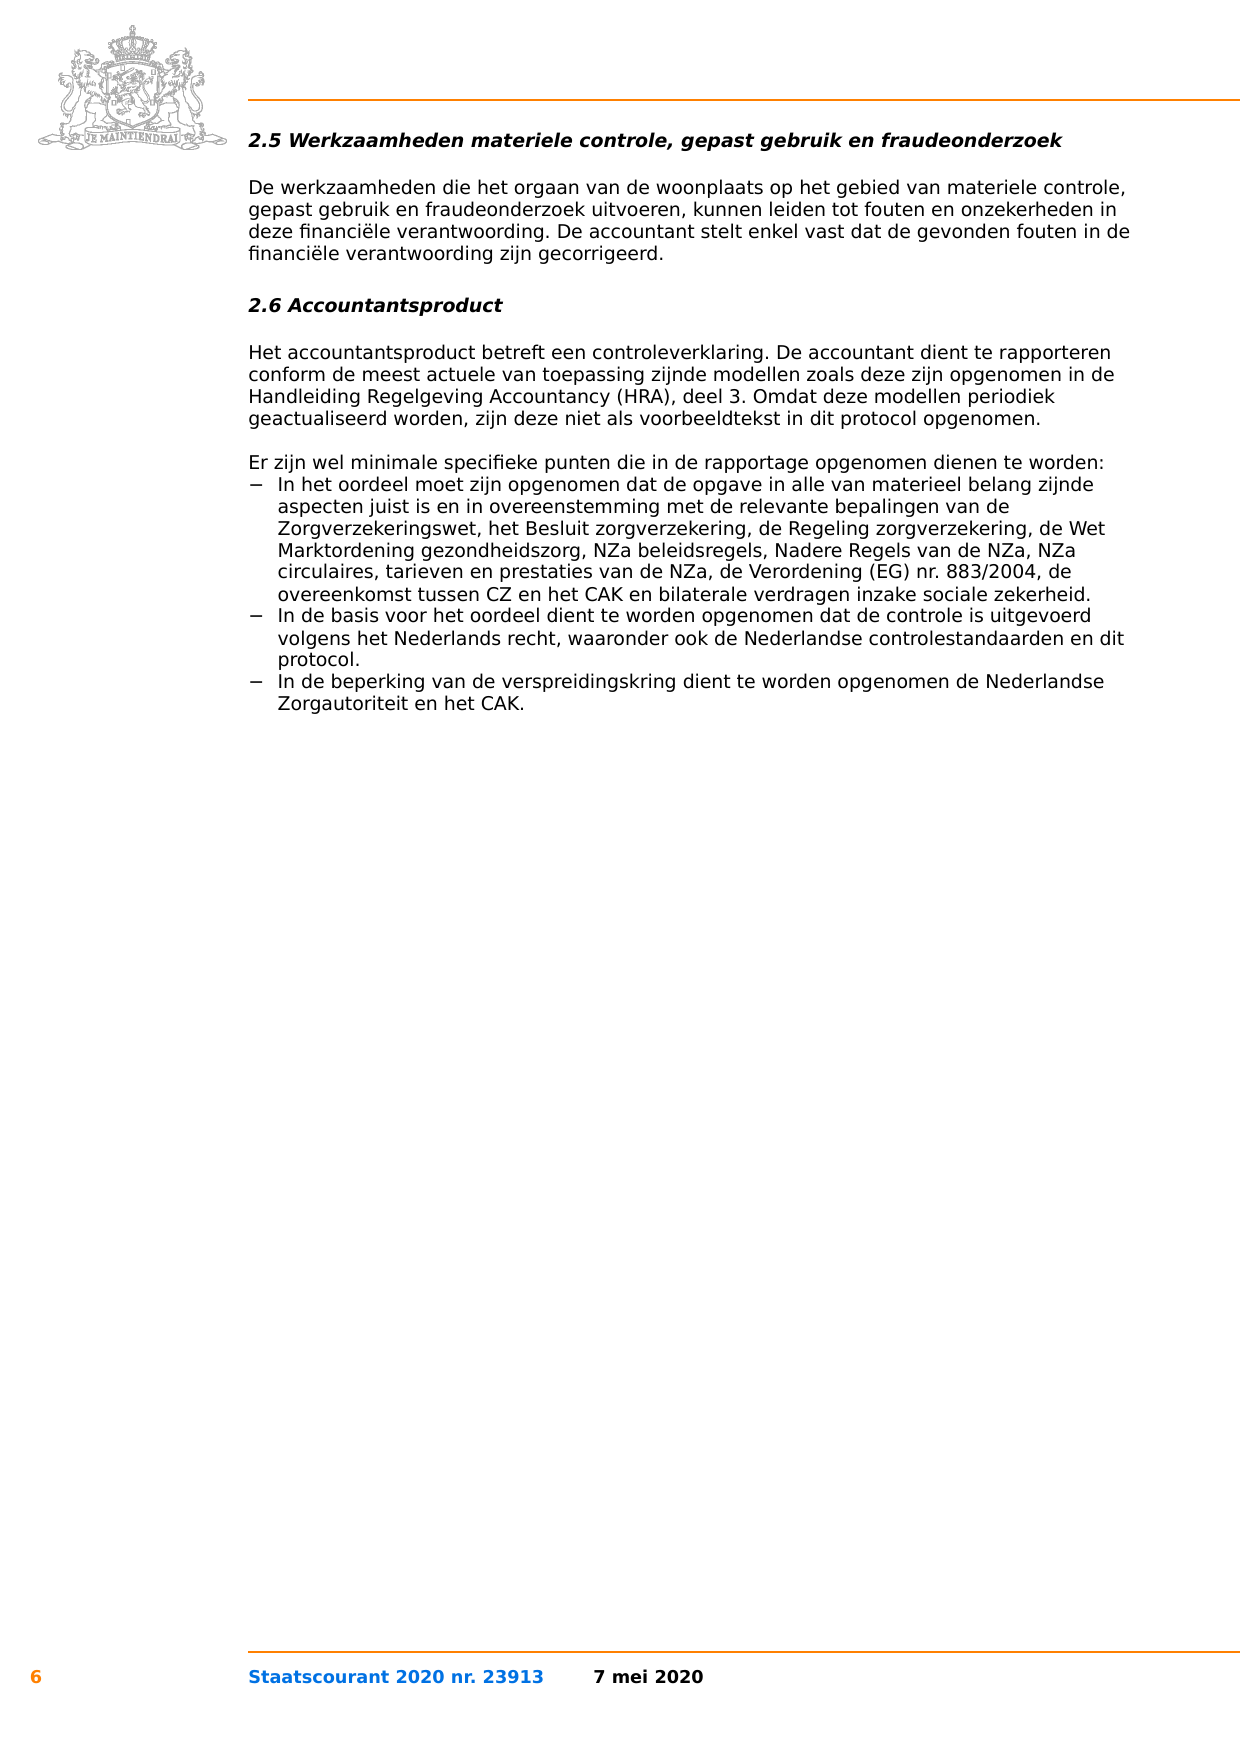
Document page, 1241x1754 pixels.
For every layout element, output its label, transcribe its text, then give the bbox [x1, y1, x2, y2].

text Het accountantsproduct betreft een controleverklaring. De accountant dient te rapporteren conform de meest actuele van toepassing zijnde modellen zoals deze zijn opgenomen in de Handleiding Regelgeving Accountancy (HRA), deel 3. Omdat deze modellen periodiek geactualiseerd worden, zijn deze niet als voorbeeldtekst in dit protocol opgenomen. [248, 342, 1163, 430]
text − In de basis voor het oordeel dient te worden opgenomen dat de controle is uitgevoerd volgens het Nederlands recht, waaronder ook de Nederlandse controlestandaarden en dit protocol. [248, 605, 1163, 671]
subtitle 2.6 Accountantsproduct [248, 295, 1163, 317]
text − In het oordeel moet zijn opgenomen dat de opgave in alle van materieel belang zijnde aspecten juist is en in overeenstemming met de relevante bepalingen van de Zorgverzekeringswet, het Besluit zorgverzekering, de Regeling zorgverzekering, de Wet Marktordening gezondheidszorg, NZa beleidsregels, Nadere Regels van de NZa, NZa circulaires, tarieven en prestaties van de NZa, de Verordening (EG) nr. 883/2004, de overeenkomst tussen CZ en het CAK en bilaterale verdragen inzake sociale zekerheid. [248, 473, 1163, 605]
text De werkzaamheden die het orgaan van de woonplaats op het gebied van materiele controle, gepast gebruik en fraudeonderzoek uitvoeren, kunnen leiden tot fouten en onzekerheden in deze financiële verantwoording. De accountant stelt enkel vast dat de gevonden fouten in de financiële verantwoording zijn gecorrigeerd. [248, 177, 1163, 265]
text Er zijn wel minimale specifieke punten die in de rapportage opgenomen dienen te worden: [248, 452, 1163, 473]
picture [38, 25, 227, 150]
text − In de beperking van de verspreidingskring dient te worden opgenomen de Nederlandse Zorgautoriteit en het CAK. [248, 671, 1163, 715]
subtitle 2.5 Werkzaamheden materiele controle, gepast gebruik en fraudeonderzoek [248, 130, 1163, 152]
